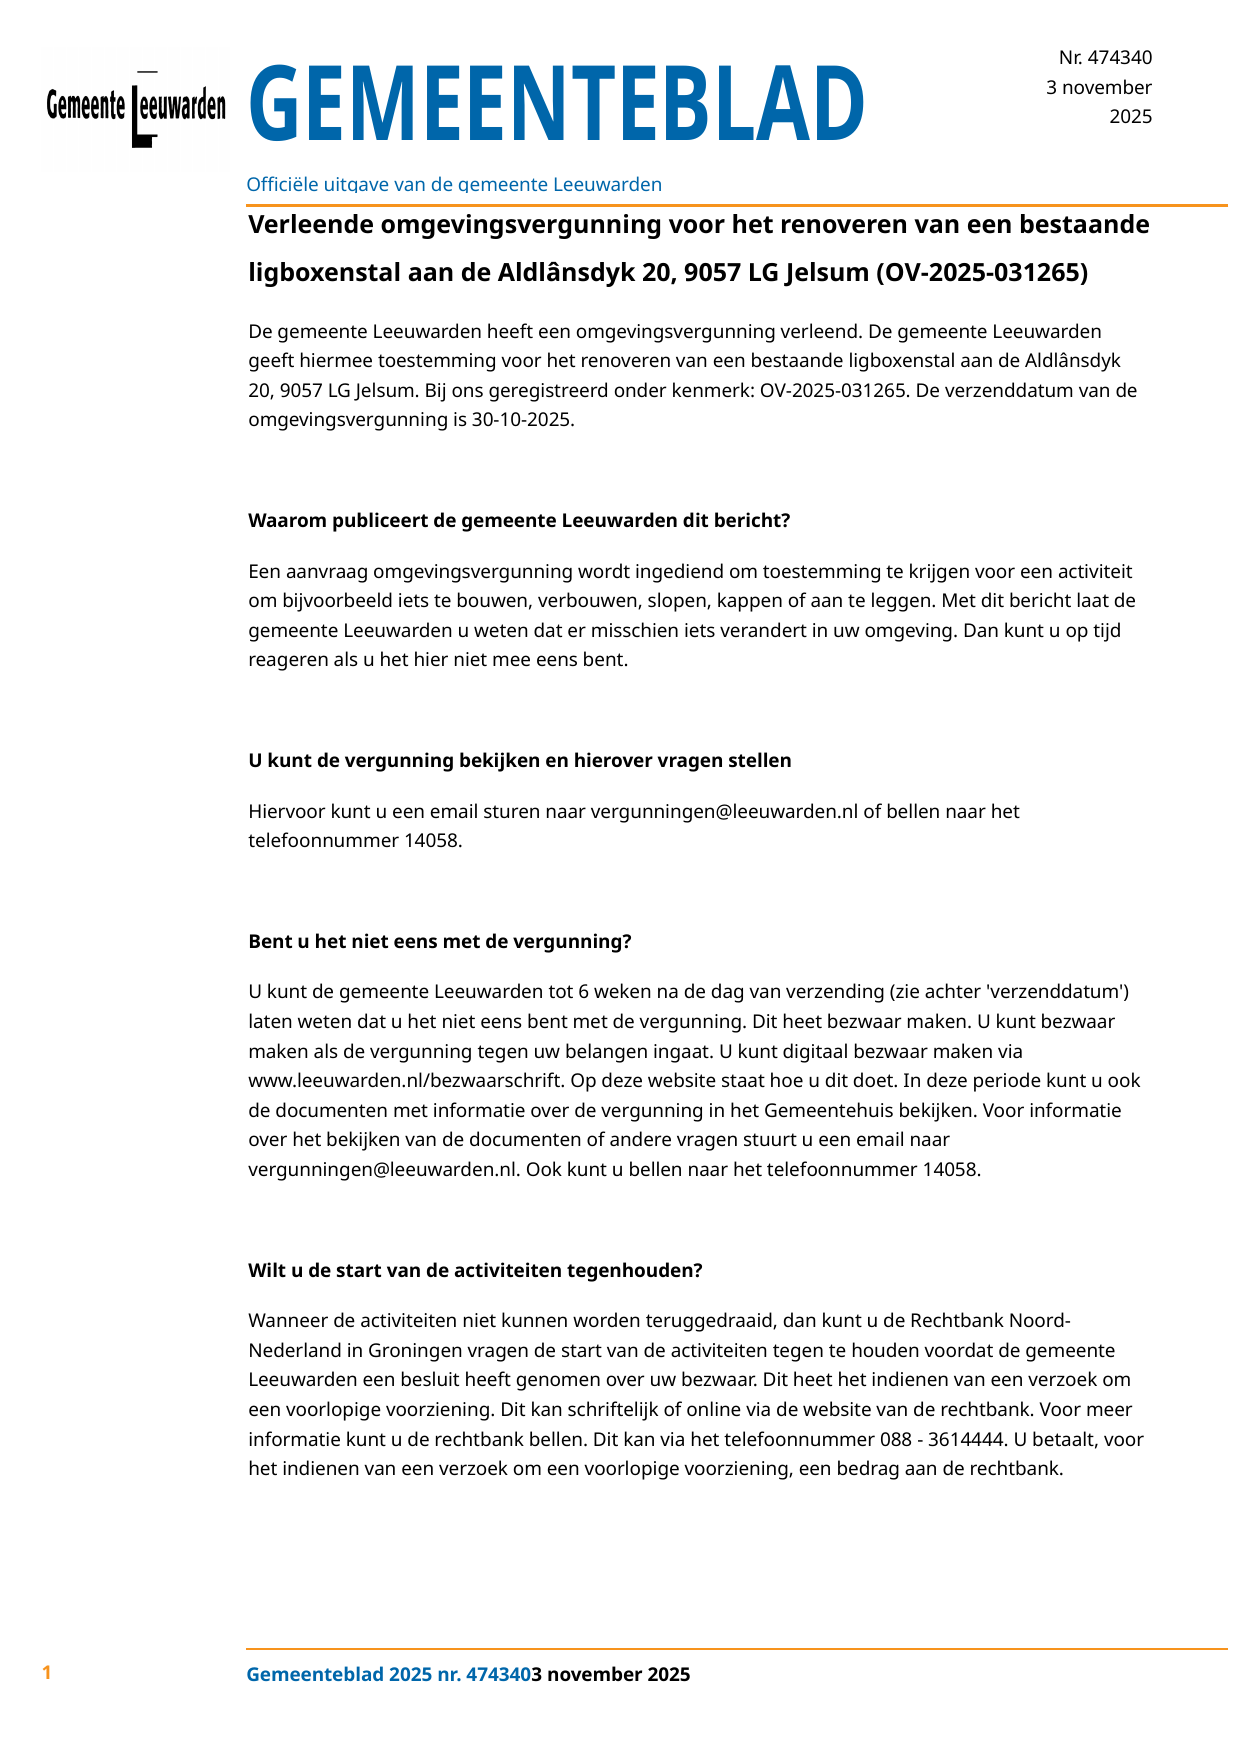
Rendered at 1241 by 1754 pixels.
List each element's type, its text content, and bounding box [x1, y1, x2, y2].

text Waarom publiceert de gemeente Leeuwarden dit bericht? [248, 507, 1152, 533]
picture [41, 47, 231, 172]
text U kunt de vergunning bekijken en hierover vragen stellen [248, 747, 1152, 773]
text U kunt de gemeente Leeuwarden tot 6 weken na de dag van verzending (zie achter 'verzenddatum') laten weten dat u het niet eens bent met de vergunning. Dit heet bezwaar maken. U kunt bezwaar maken als de vergunning tegen uw belangen ingaat. U kunt digitaal bezwaar maken via www.leeuwarden.nl/bezwaarschrift. Op deze website staat hoe u dit doet. In deze periode kunt u ook de documenten met informatie over de vergunning in het Gemeentehuis bekijken. Voor informatie over het bekijken van de documenten of andere vragen stuurt u een email naar vergunningen@leeuwarden.nl. Ook kunt u bellen naar het telefoonnummer 14058. [248, 979, 1152, 1182]
text Hiervoor kunt u een email sturen naar vergunningen@leeuwarden.nl of bellen naar het telefoonnummer 14058. [248, 798, 1152, 853]
text Wanneer de activiteiten niet kunnen worden teruggedraaid, dan kunt u de Rechtbank Noord-Nederland in Groningen vragen de start van de activiteiten tegen te houden voordat de gemeente Leeuwarden een besluit heeft genomen over uw bezwaar. Dit heet het indienen van een verzoek om een voorlopige voorziening. Dit kan schriftelijk of online via de website van de rechtbank. Voor meer informatie kunt u de rechtbank bellen. Dit kan via het telefoonnummer 088 - 3614444. U betaalt, voor het indienen van een verzoek om een voorlopige voorziening, een bedrag aan de rechtbank. [248, 1307, 1152, 1481]
text Bent u het niet eens met de vergunning? [248, 928, 1152, 954]
text Een aanvraag omgevingsvergunning wordt ingediend om toestemming te krijgen voor een activiteit om bijvoorbeeld iets te bouwen, verbouwen, slopen, kappen of aan te leggen. Met dit bericht laat de gemeente Leeuwarden u weten dat er misschien iets verandert in uw omgeving. Dan kunt u op tijd reageren als u het hier niet mee eens bent. [248, 558, 1152, 672]
text Verleende omgevingsvergunning voor het renoveren van een bestaande ligboxenstal aan de Aldlânsdyk 20, 9057 LG Jelsum (OV-2025-031265) [248, 207, 1152, 288]
text Wilt u de start van de activiteiten tegenhouden? [248, 1257, 1152, 1283]
text De gemeente Leeuwarden heeft een omgevingsvergunning verleend. De gemeente Leeuwarden geeft hiermee toestemming voor het renoveren van een bestaande ligboxenstal aan de Aldlânsdyk 20, 9057 LG Jelsum. Bij ons geregistreerd onder kenmerk: OV-2025-031265. De verzenddatum van de omgevingsvergunning is 30-10-2025. [248, 318, 1152, 432]
